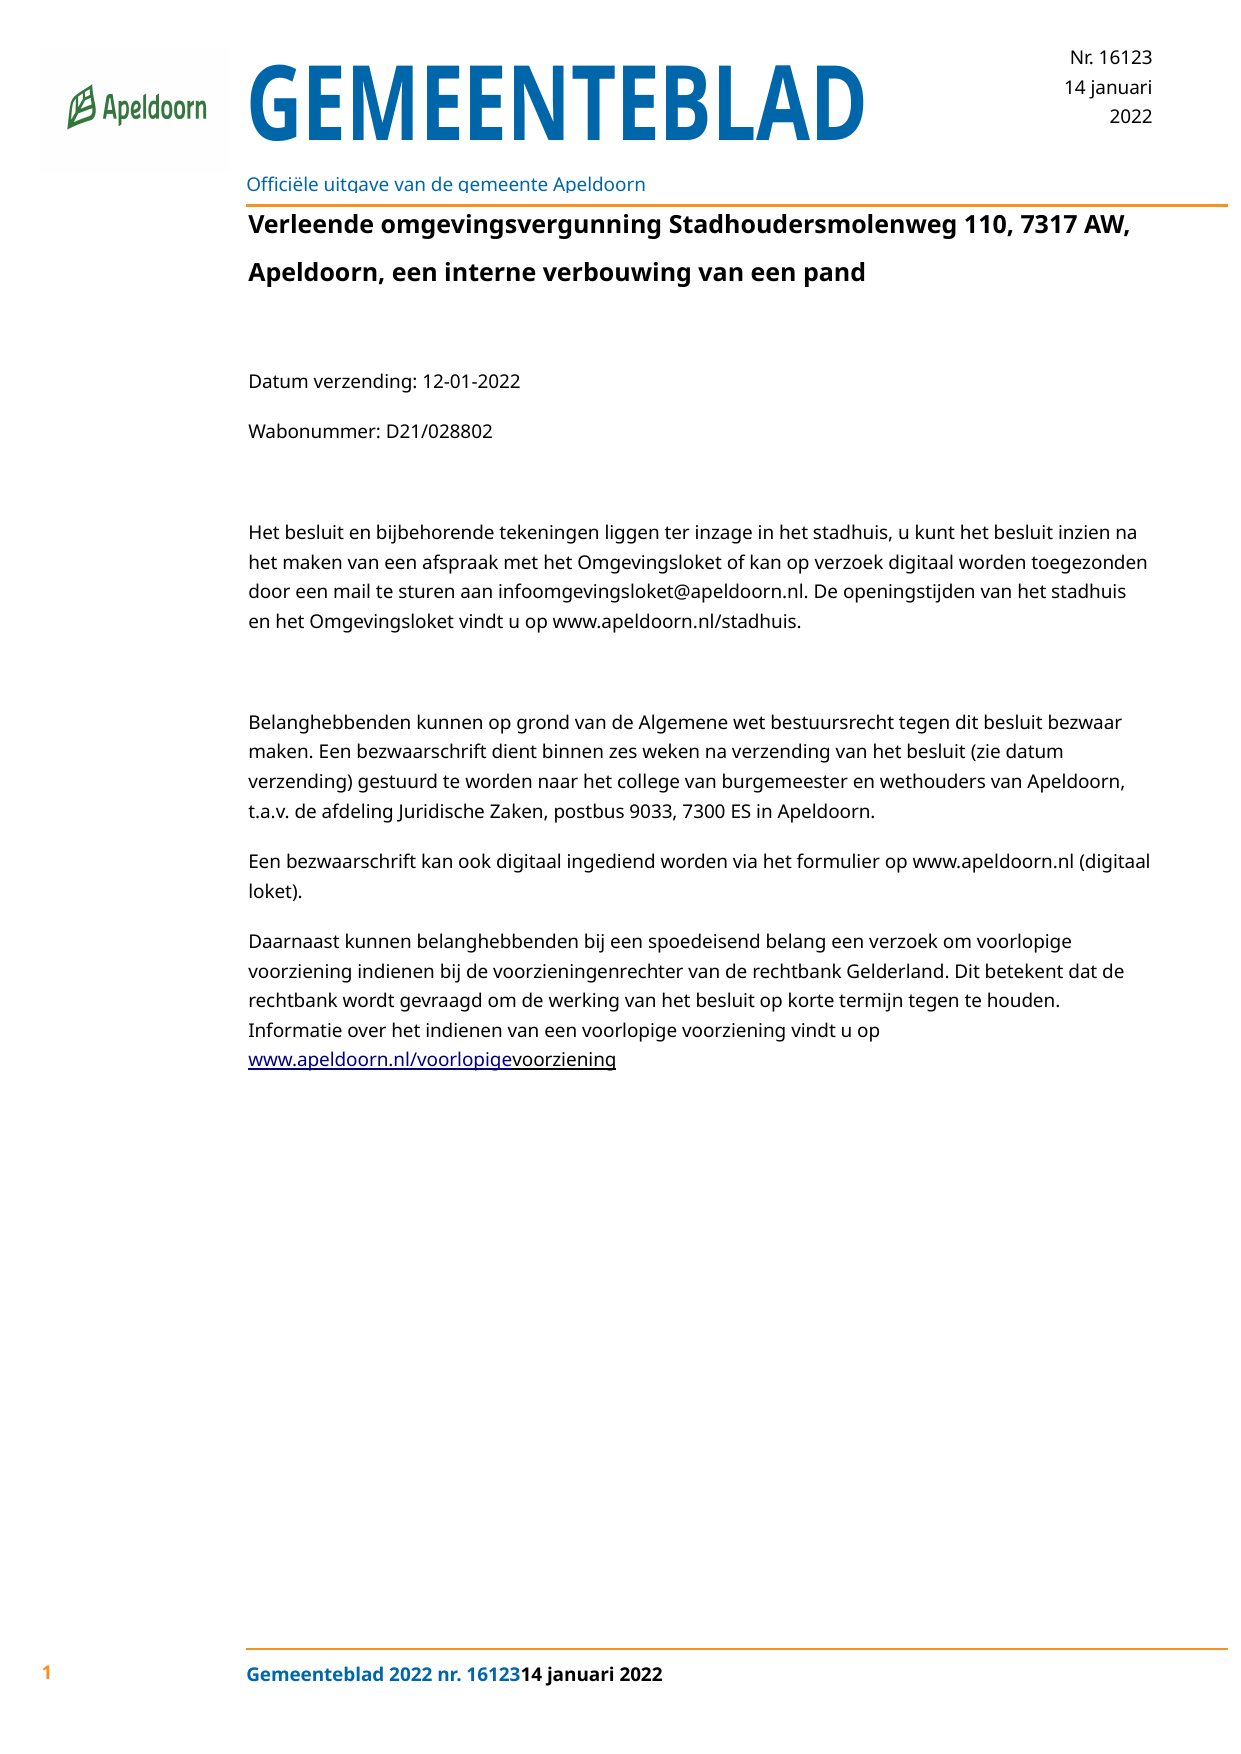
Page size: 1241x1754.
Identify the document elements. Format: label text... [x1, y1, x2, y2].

text Het besluit en bijbehorende tekeningen liggen ter inzage in het stadhuis, u kunt het besluit inzien na het maken van een afspraak met het Omgevingsloket of kan op verzoek digitaal worden toegezonden door een mail te sturen aan infoomgevingsloket@apeldoorn.nl. De openingstijden van het stadhuis en het Omgevingsloket vindt u op www.apeldoorn.nl/stadhuis. [248, 519, 1152, 634]
text Belanghebbenden kunnen op grond van de Algemene wet bestuursrecht tegen dit besluit bezwaar maken. Een bezwaarschrift dient binnen zes weken na verzending van het besluit (zie datum verzending) gestuurd te worden naar het college van burgemeester en wethouders van Apeldoorn, t.a.v. de afdeling Juridische Zaken, postbus 9033, 7300 ES in Apeldoorn. [248, 709, 1152, 824]
text Een bezwaarschrift kan ook digitaal ingediend worden via het formulier op www.apeldoorn.nl (digitaal loket). [248, 848, 1152, 904]
text Wabonummer: D21/028802 [248, 419, 1152, 444]
text Daarnaast kunnen belanghebbenden bij een spoedeisend belang een verzoek om voorlopige voorziening indienen bij de voorzieningenrechter van de rechtbank Gelderland. Dit betekent dat de rechtbank wordt gevraagd om de werking van het besluit op korte termijn tegen te houden. Informatie over het indienen van een voorlopige voorziening vindt u op www.apeldoorn.nl/voorlopigevoorziening [248, 928, 1152, 1072]
text Verleende omgevingsvergunning Stadhoudersmolenweg 110, 7317 AW, Apeldoorn, een interne verbouwing van een pand [248, 207, 1152, 288]
text Datum verzending: 12-01-2022 [248, 368, 1152, 394]
picture [41, 47, 231, 172]
